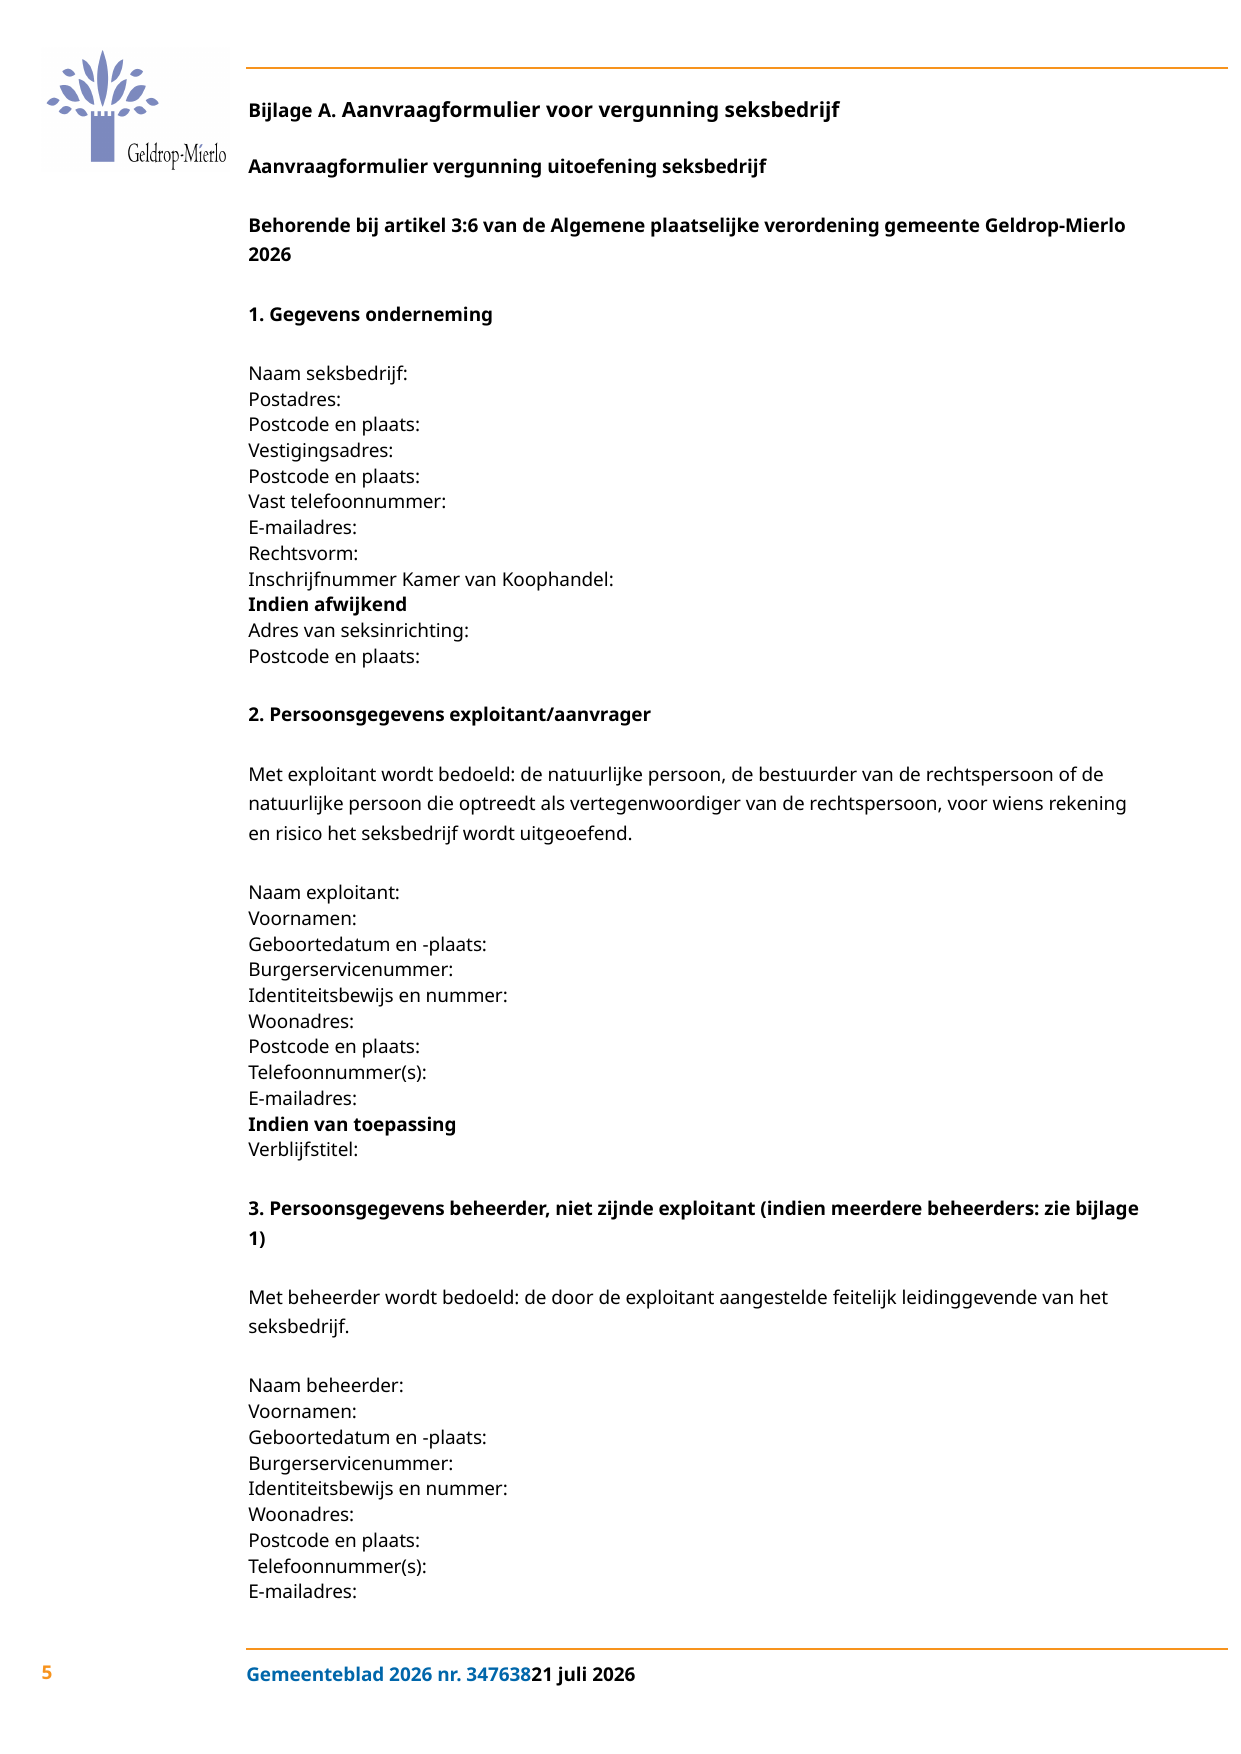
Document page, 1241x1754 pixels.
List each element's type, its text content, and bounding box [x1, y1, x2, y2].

table_cell [700, 1059, 1152, 1085]
table_header [700, 360, 1152, 386]
table_cell Geboortedatum en -plaats: [248, 1424, 700, 1450]
table_cell [700, 1085, 1152, 1111]
table_cell [700, 463, 1152, 489]
table_cell [700, 1137, 1152, 1162]
table_cell E-mailadres: [248, 1579, 700, 1604]
text Met beheerder wordt bedoeld: de door de exploitant aangestelde feitelijk leidinggevende van het seksbedrijf. [248, 1284, 1152, 1339]
table_cell [700, 1424, 1152, 1450]
table_cell Postcode en plaats: [248, 643, 700, 669]
table_cell [700, 1111, 1152, 1137]
text 2. Persoonsgegevens exploitant/aanvrager [248, 702, 1152, 727]
table_cell [700, 412, 1152, 437]
table_cell Verblijfstitel: [248, 1137, 700, 1162]
table_cell [700, 515, 1152, 540]
table_cell [700, 1527, 1152, 1553]
table_cell [700, 1034, 1152, 1059]
table_cell [700, 1501, 1152, 1527]
text Aanvraagformulier vergunning uitoefening seksbedrijf [248, 153, 1152, 179]
text Bijlage A. Aanvraagformulier voor vergunning seksbedrijf [248, 95, 1152, 123]
table_cell [700, 1450, 1152, 1476]
table_cell Identiteitsbewijs en nummer: [248, 1476, 700, 1501]
table_cell Burgerservicenummer: [248, 1450, 700, 1476]
table_cell Geboortedatum en -plaats: [248, 931, 700, 956]
table_header Naam seksbedrijf: [248, 360, 700, 386]
picture [41, 47, 231, 172]
table_cell Vast telefoonnummer: [248, 489, 700, 514]
table_cell Identiteitsbewijs en nummer: [248, 982, 700, 1008]
table_cell [700, 905, 1152, 931]
table_cell Woonadres: [248, 1008, 700, 1034]
table_cell [700, 437, 1152, 463]
text 1. Gegevens onderneming [248, 301, 1152, 327]
table_cell Voornamen: [248, 1399, 700, 1424]
table_cell Inschrijfnummer Kamer van Koophandel: [248, 566, 700, 592]
text Behorende bij artikel 3:6 van de Algemene plaatselijke verordening gemeente Geldrop-Mierlo 2026 [248, 212, 1152, 267]
table_cell [700, 1579, 1152, 1604]
table_cell [700, 956, 1152, 982]
table_cell Adres van seksinrichting: [248, 618, 700, 643]
table_cell Postcode en plaats: [248, 463, 700, 489]
table_cell Indien afwijkend [248, 592, 700, 617]
table_cell [700, 489, 1152, 514]
table_cell Woonadres: [248, 1501, 700, 1527]
table_cell Indien van toepassing [248, 1111, 700, 1137]
table_cell E-mailadres: [248, 515, 700, 540]
table_cell [700, 1476, 1152, 1501]
table_header Naam beheerder: [248, 1373, 700, 1398]
table_cell E-mailadres: [248, 1085, 700, 1111]
table_cell [700, 1553, 1152, 1578]
table_header Naam exploitant: [248, 879, 700, 905]
table_header [700, 879, 1152, 905]
table_cell Rechtsvorm: [248, 540, 700, 566]
table_cell [700, 1399, 1152, 1424]
table_cell [700, 982, 1152, 1008]
table_cell Vestigingsadres: [248, 437, 700, 463]
table_cell Postcode en plaats: [248, 1527, 700, 1553]
table_cell [700, 931, 1152, 956]
text Met exploitant wordt bedoeld: de natuurlijke persoon, de bestuurder van de rechtspersoon of de natuurlijke persoon die optreedt als vertegenwoordiger van de rechtspersoon, voor wiens rekening en risico het seksbedrijf wordt uitgeoefend. [248, 761, 1152, 846]
table_cell [700, 643, 1152, 669]
table_cell Postcode en plaats: [248, 1034, 700, 1059]
table_cell [700, 386, 1152, 412]
table_cell Voornamen: [248, 905, 700, 931]
table_cell Postadres: [248, 386, 700, 412]
table_cell [700, 566, 1152, 592]
table_cell Telefoonnummer(s): [248, 1553, 700, 1578]
table_cell [700, 592, 1152, 617]
text 3. Persoonsgegevens beheerder, niet zijnde exploitant (indien meerdere beheerders: zie bijlage 1) [248, 1195, 1152, 1250]
table_cell [700, 1008, 1152, 1034]
table_cell Telefoonnummer(s): [248, 1059, 700, 1085]
table_header [700, 1373, 1152, 1398]
table_cell [700, 618, 1152, 643]
table_cell Burgerservicenummer: [248, 956, 700, 982]
table_cell Postcode en plaats: [248, 412, 700, 437]
table_cell [700, 540, 1152, 566]
